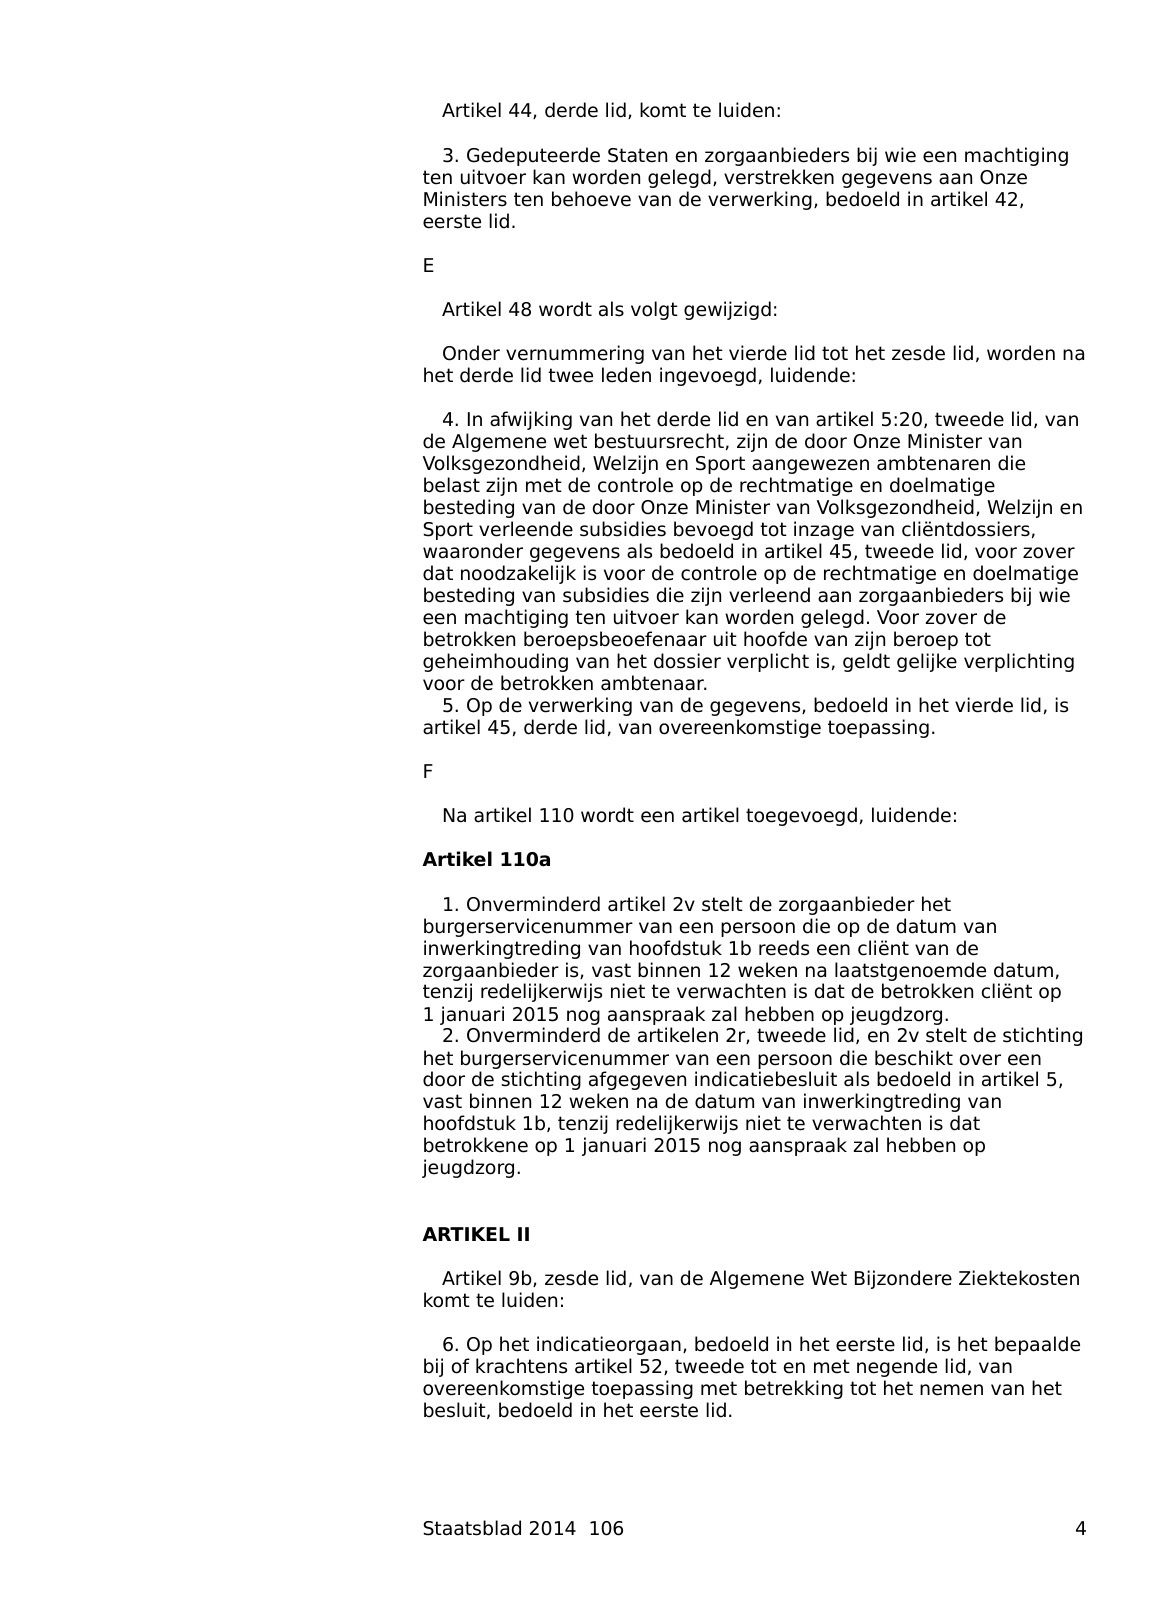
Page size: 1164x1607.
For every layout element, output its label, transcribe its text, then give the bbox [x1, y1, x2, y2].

text 1. Onverminderd artikel 2v stelt de zorgaanbieder het burgerservicenummer van een persoon die op de datum van inwerkingtreding van hoofdstuk 1b reeds een cliënt van de zorgaanbieder is, vast binnen 12 weken na laatstgenoemde datum, tenzij redelijkerwijs niet te verwachten is dat de betrokken cliënt op 1 januari 2015 nog aanspraak zal hebben op jeugdzorg. [422, 893, 1087, 1025]
text Artikel 9b, zesde lid, van de Algemene Wet Bijzondere Ziektekosten komt te luiden: [422, 1268, 1087, 1312]
subtitle Artikel 110a [422, 849, 1087, 871]
text Artikel 48 wordt als volgt gewijzigd: [422, 299, 1087, 321]
subtitle ARTIKEL II [422, 1224, 1087, 1246]
text Onder vernummering van het vierde lid tot het zesde lid, worden na het derde lid twee leden ingevoegd, luidende: [422, 343, 1087, 387]
text F [422, 761, 1087, 783]
text Artikel 44, derde lid, komt te luiden: [422, 100, 1087, 122]
text 6. Op het indicatieorgaan, bedoeld in het eerste lid, is het bepaalde bij of krachtens artikel 52, tweede tot en met negende lid, van overeenkomstige toepassing met betrekking tot het nemen van het besluit, bedoeld in het eerste lid. [422, 1334, 1087, 1422]
text 3. Gedeputeerde Staten en zorgaanbieders bij wie een machtiging ten uitvoer kan worden gelegd, verstrekken gegevens aan Onze Ministers ten behoeve van de verwerking, bedoeld in artikel 42, eerste lid. [422, 144, 1087, 232]
text 2. Onverminderd de artikelen 2r, tweede lid, en 2v stelt de stichting het burgerservicenummer van een persoon die beschikt over een door de stichting afgegeven indicatiebesluit als bedoeld in artikel 5, vast binnen 12 weken na de datum van inwerkingtreding van hoofdstuk 1b, tenzij redelijkerwijs niet te verwachten is dat betrokkene op 1 januari 2015 nog aanspraak zal hebben op jeugdzorg. [422, 1025, 1087, 1179]
text Na artikel 110 wordt een artikel toegevoegd, luidende: [422, 805, 1087, 827]
text 4. In afwijking van het derde lid en van artikel 5:20, tweede lid, van de Algemene wet bestuursrecht, zijn de door Onze Minister van Volksgezondheid, Welzijn en Sport aangewezen ambtenaren die belast zijn met de controle op de rechtmatige en doelmatige besteding van de door Onze Minister van Volksgezondheid, Welzijn en Sport verleende subsidies bevoegd tot inzage van cliëntdossiers, waaronder gegevens als bedoeld in artikel 45, tweede lid, voor zover dat noodzakelijk is voor de controle op de rechtmatige en doelmatige besteding van subsidies die zijn verleend aan zorgaanbieders bij wie een machtiging ten uitvoer kan worden gelegd. Voor zover de betrokken beroepsbeoefenaar uit hoofde van zijn beroep tot geheimhouding van het dossier verplicht is, geldt gelijke verplichting voor de betrokken ambtenaar. [422, 409, 1087, 695]
text 5. Op de verwerking van de gegevens, bedoeld in het vierde lid, is artikel 45, derde lid, van overeenkomstige toepassing. [422, 695, 1087, 739]
text E [422, 255, 1087, 277]
